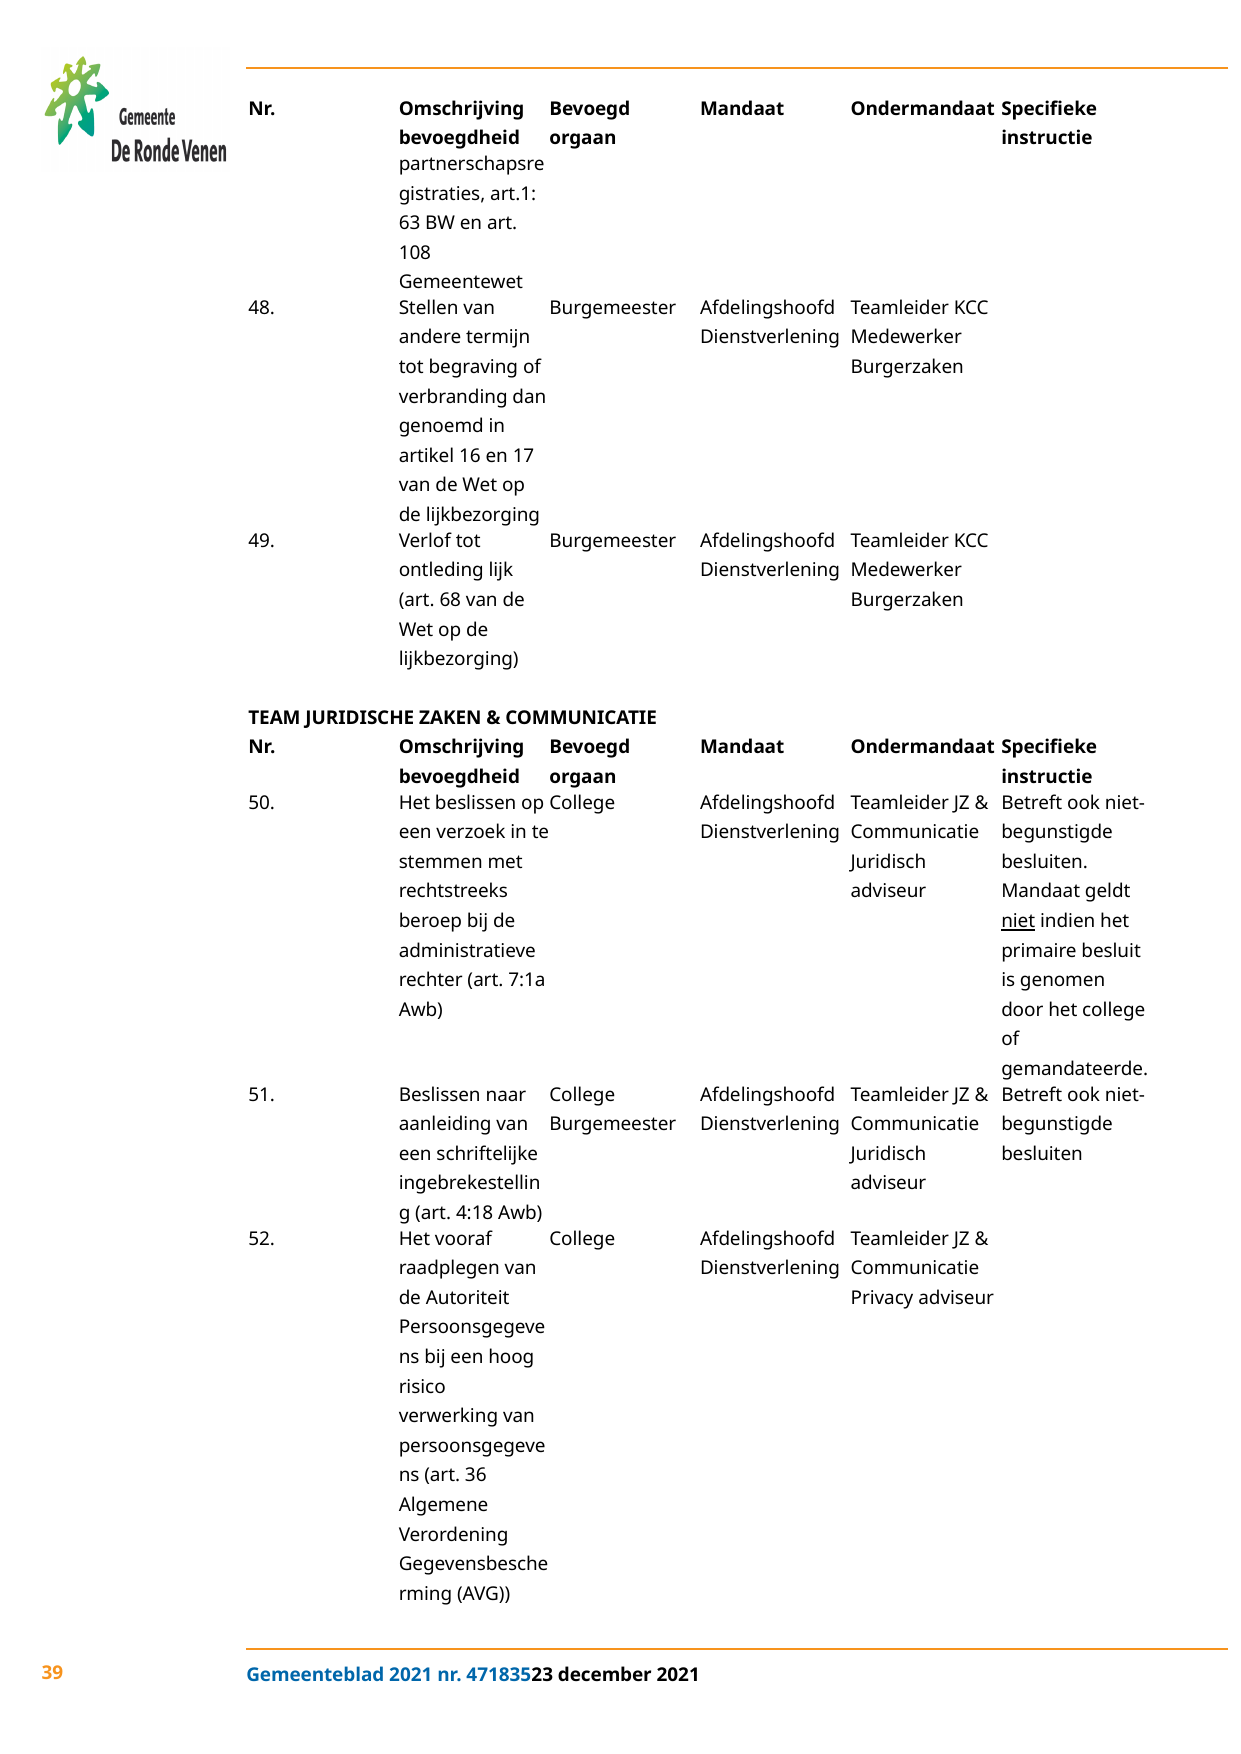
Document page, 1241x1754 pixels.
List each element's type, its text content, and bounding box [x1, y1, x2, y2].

table_cell Het vooraf raadplegen van de Autoriteit Persoonsgegevens bij een hoog risico verwerking van persoonsgegevens (art. 36 Algemene Verordening Gegevensbescherming (AVG)) [399, 1225, 549, 1606]
table_header Bevoegd orgaan [549, 734, 700, 789]
table_cell Teamleider KCC Medewerker Burgerzaken [850, 527, 1001, 671]
table_header Bevoegd orgaan [549, 95, 700, 150]
table_cell 48. [248, 294, 398, 527]
table_cell [549, 150, 700, 294]
table_header Specifieke instructie [1001, 95, 1152, 150]
table_cell [1001, 294, 1152, 527]
table_cell Teamleider JZ & Communicatie Privacy adviseur [850, 1225, 1001, 1606]
table_cell Stellen van andere termijn tot begraving of verbranding dan genoemd in artikel 16 en 17 van de Wet op de lijkbezorging [399, 294, 549, 527]
table_header Specifieke instructie [1001, 734, 1152, 789]
table_header Omschrijving bevoegdheid [399, 95, 549, 150]
table_cell Teamleider KCC Medewerker Burgerzaken [850, 294, 1001, 527]
table_cell [1001, 150, 1152, 294]
table_cell [1001, 527, 1152, 671]
picture [41, 47, 231, 172]
table_cell Teamleider JZ & Communicatie Juridisch adviseur [850, 789, 1001, 1081]
table_cell [1001, 1225, 1152, 1606]
table_cell [850, 150, 1001, 294]
table_cell College [549, 1225, 700, 1606]
table_cell 51. [248, 1081, 398, 1225]
table_header Ondermandaat [850, 95, 1001, 150]
table_cell partnerschapsregistraties, art.1: 63 BW en art. 108 Gemeentewet [399, 150, 549, 294]
table_cell Burgemeester [549, 294, 700, 527]
table_header Mandaat [700, 734, 850, 789]
table_cell 52. [248, 1225, 398, 1606]
table_header Omschrijving bevoegdheid [399, 734, 549, 789]
table_header Mandaat [700, 95, 850, 150]
table_cell Afdelingshoofd Dienstverlening [700, 789, 850, 1081]
table_cell Beslissen naar aanleiding van een schriftelijke ingebrekestelling (art. 4:18 Awb) [399, 1081, 549, 1225]
table_header Nr. [248, 95, 398, 150]
table_header Ondermandaat [850, 734, 1001, 789]
table_cell Het beslissen op een verzoek in te stemmen met rechtstreeks beroep bij de administratieve rechter (art. 7:1a Awb) [399, 789, 549, 1081]
table_cell 49. [248, 527, 398, 671]
table_cell Teamleider JZ & Communicatie Juridisch adviseur [850, 1081, 1001, 1225]
table_cell Afdelingshoofd Dienstverlening [700, 294, 850, 527]
table_cell Betreft ook niet-begunstigde besluiten. Mandaat geldt niet indien het primaire besluit is genomen door het college of gemandateerde. [1001, 789, 1152, 1081]
table_header Nr. [248, 734, 398, 789]
table_cell College Burgemeester [549, 1081, 700, 1225]
table_cell Betreft ook niet-begunstigde besluiten [1001, 1081, 1152, 1225]
table_cell Afdelingshoofd Dienstverlening [700, 527, 850, 671]
table_cell Verlof tot ontleding lijk (art. 68 van de Wet op de lijkbezorging) [399, 527, 549, 671]
table_cell Burgemeester [549, 527, 700, 671]
table_cell Afdelingshoofd Dienstverlening [700, 1081, 850, 1225]
table_cell College [549, 789, 700, 1081]
table_cell [700, 150, 850, 294]
table_cell 50. [248, 789, 398, 1081]
table_cell [248, 150, 398, 294]
text TEAM JURIDISCHE ZAKEN & COMMUNICATIE [248, 704, 1152, 729]
table_cell Afdelingshoofd Dienstverlening [700, 1225, 850, 1606]
